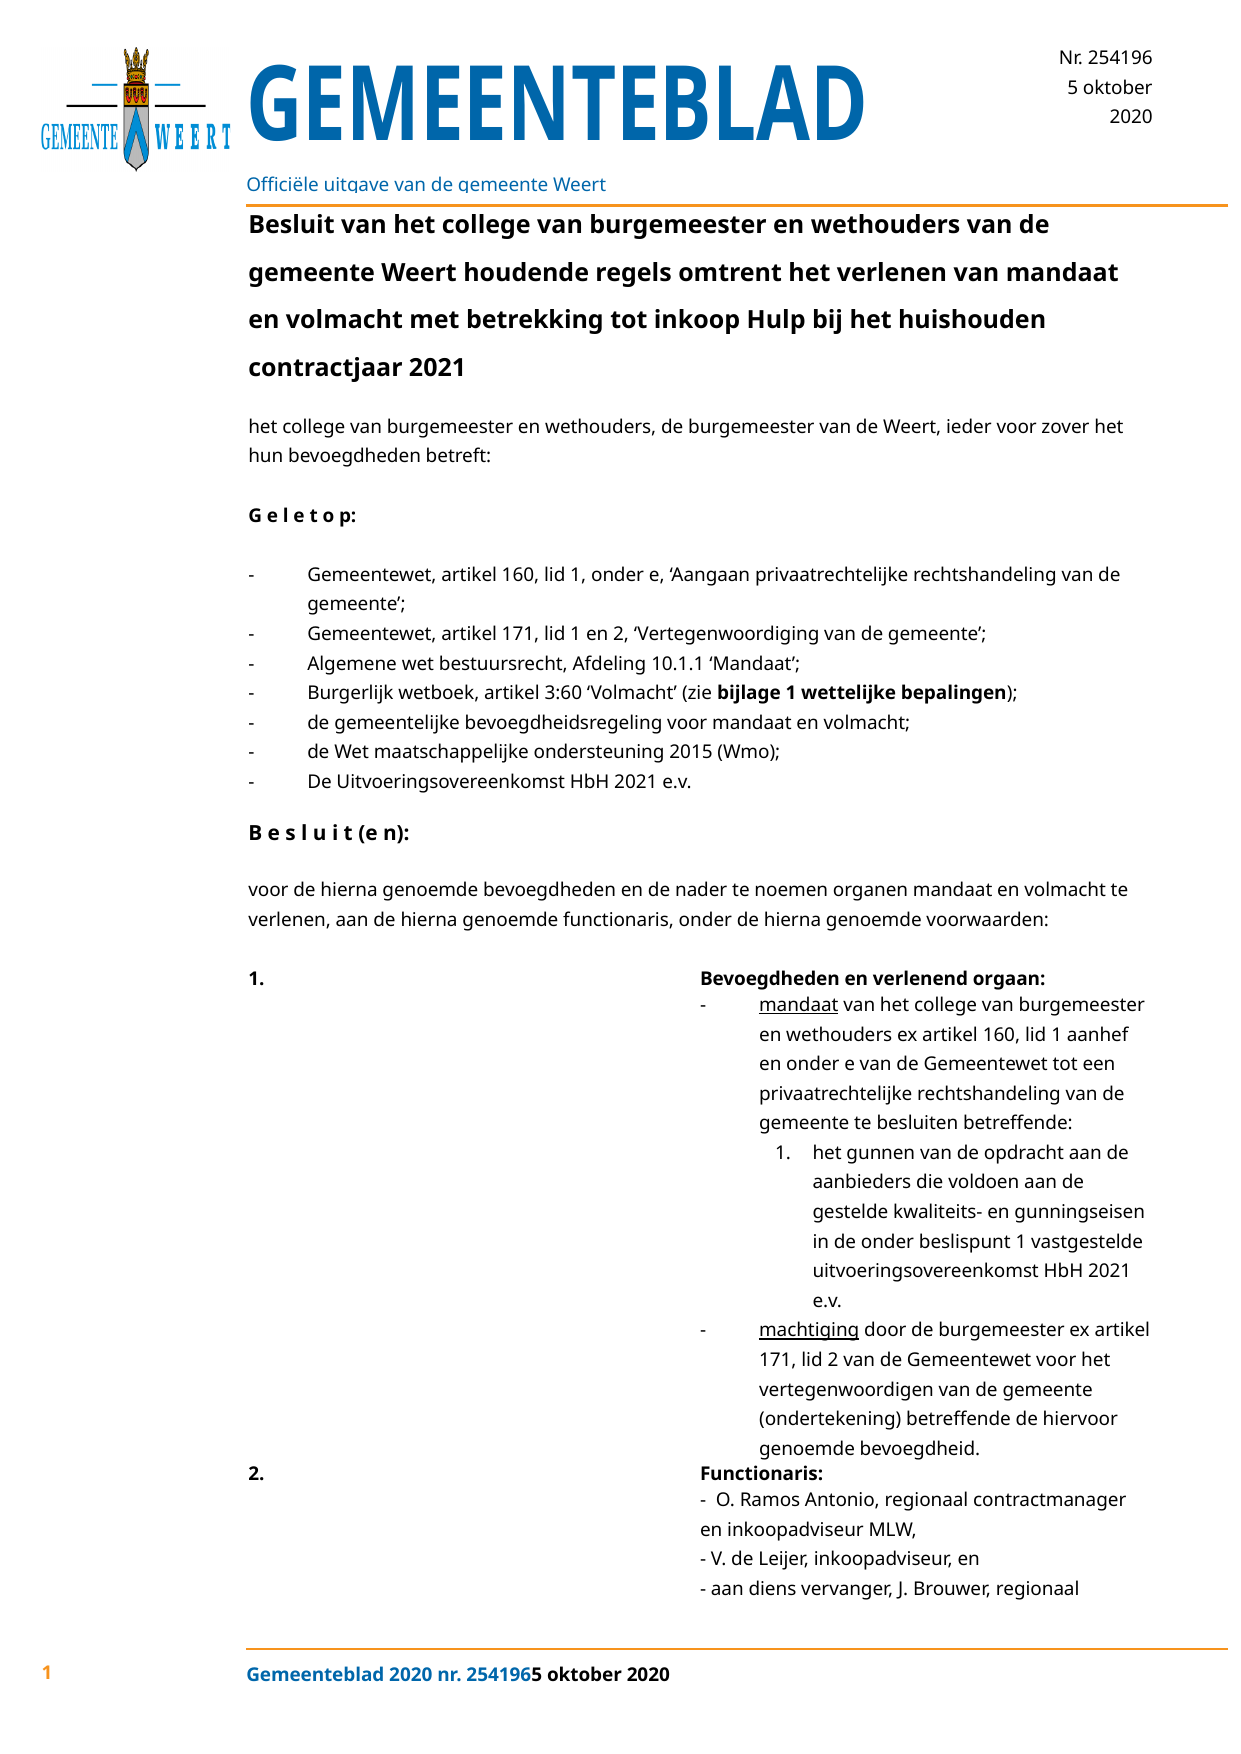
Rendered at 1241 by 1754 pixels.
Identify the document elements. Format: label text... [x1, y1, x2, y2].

list Gemeentewet, artikel 171, lid 1 en 2, ‘Vertegenwoordiging van de gemeente’; [248, 620, 1152, 646]
table_cell Functionaris: [700, 1461, 1152, 1486]
table_cell 2. [248, 1461, 700, 1486]
list De Uitvoeringsovereenkomst HbH 2021 e.v. [248, 768, 1152, 794]
table_cell [248, 991, 700, 1461]
picture [41, 47, 231, 172]
text voor de hierna genoemde bevoegdheden en de nader te noemen organen mandaat en volmacht te verlenen, aan de hierna genoemde functionaris, onder de hierna genoemde voorwaarden: [248, 877, 1152, 932]
text het college van burgemeester en wethouders, de burgemeester van de Weert, ieder voor zover het hun bevoegdheden betreft: [248, 413, 1152, 468]
table_cell - O. Ramos Antonio, regionaal contractmanager en inkoopadviseur MLW, - V. de Leijer, inkoopadviseur, en - aan diens vervanger, J. Brouwer, regionaal [700, 1486, 1152, 1601]
table_cell [248, 1486, 700, 1601]
list de Wet maatschappelijke ondersteuning 2015 (Wmo); [248, 738, 1152, 764]
table_cell mandaat van het college van burgemeester en wethouders ex artikel 160, lid 1 aanhef en onder e van de Gemeentewet tot een privaatrechtelijke rechtshandeling van de gemeente te besluiten betreffende: het gunnen van de opdracht aan de aanbieders die voldoen aan de gestelde kwaliteits- en gunningseisen in de onder beslispunt 1 vastgestelde uitvoeringsovereenkomst HbH 2021 e.v. machtiging door de burgemeester ex artikel 171, lid 2 van de Gemeentewet voor het vertegenwoordigen van de gemeente (ondertekening) betreffende de hiervoor genoemde bevoegdheid. [700, 991, 1152, 1461]
text B e s l u i t (e n): [248, 818, 1152, 847]
table_header Bevoegdheden en verlenend orgaan: [700, 965, 1152, 991]
list de gemeentelijke bevoegdheidsregeling voor mandaat en volmacht; [248, 709, 1152, 735]
text G e l e t o p: [248, 502, 1152, 528]
list Gemeentewet, artikel 160, lid 1, onder e, ‘Aangaan privaatrechtelijke rechtshandeling van de gemeente’; [248, 561, 1152, 616]
list Algemene wet bestuursrecht, Afdeling 10.1.1 ‘Mandaat’; [248, 650, 1152, 676]
table_header 1. [248, 965, 700, 991]
list Burgerlijk wetboek, artikel 3:60 ‘Volmacht’ (zie bijlage 1 wettelijke bepalingen); [248, 679, 1152, 705]
text Besluit van het college van burgemeester en wethouders van de gemeente Weert houdende regels omtrent het verlenen van mandaat en volmacht met betrekking tot inkoop Hulp bij het huishouden contractjaar 2021 [248, 207, 1152, 384]
